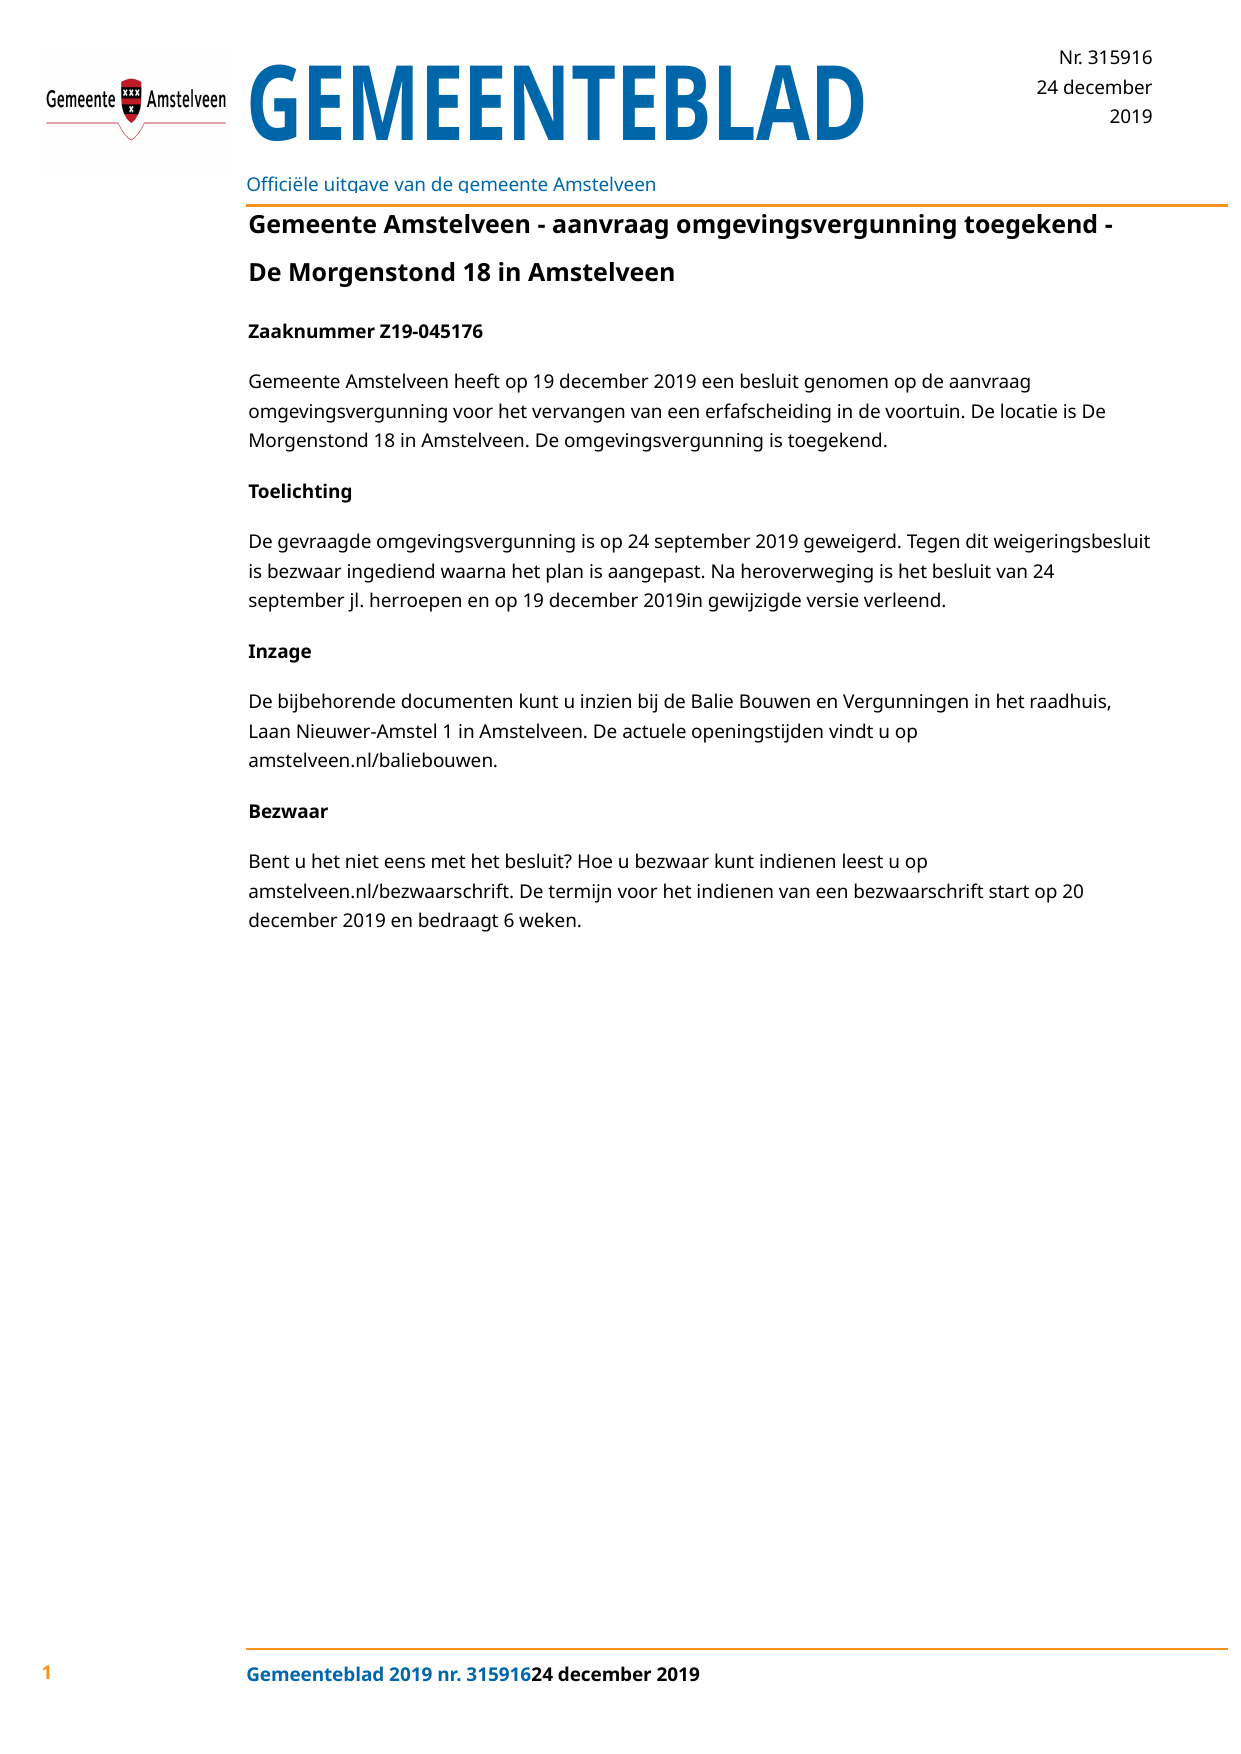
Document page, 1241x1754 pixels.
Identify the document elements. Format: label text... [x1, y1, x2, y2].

text Bent u het niet eens met het besluit? Hoe u bezwaar kunt indienen leest u op amstelveen.nl/bezwaarschrift. De termijn voor het indienen van een bezwaarschrift start op 20 december 2019 en bedraagt 6 weken. [248, 848, 1152, 933]
text De bijbehorende documenten kunt u inzien bij de Balie Bouwen en Vergunningen in het raadhuis, Laan Nieuwer-Amstel 1 in Amstelveen. De actuele openingstijden vindt u op amstelveen.nl/baliebouwen. [248, 688, 1152, 773]
picture [41, 47, 231, 172]
text Gemeente Amstelveen heeft op 19 december 2019 een besluit genomen op de aanvraag omgevingsvergunning voor het vervangen van een erfafscheiding in de voortuin. De locatie is De Morgenstond 18 in Amstelveen. De omgevingsvergunning is toegekend. [248, 368, 1152, 453]
text Bezwaar [248, 798, 1152, 824]
text De gevraagde omgevingsvergunning is op 24 september 2019 geweigerd. Tegen dit weigeringsbesluit is bezwaar ingediend waarna het plan is aangepast. Na heroverweging is het besluit van 24 september jl. herroepen en op 19 december 2019in gewijzigde versie verleend. [248, 528, 1152, 613]
text Gemeente Amstelveen - aanvraag omgevingsvergunning toegekend - De Morgenstond 18 in Amstelveen [248, 207, 1152, 288]
text Zaaknummer Z19-045176 [248, 318, 1152, 344]
text Toelichting [248, 478, 1152, 504]
text Inzage [248, 638, 1152, 664]
